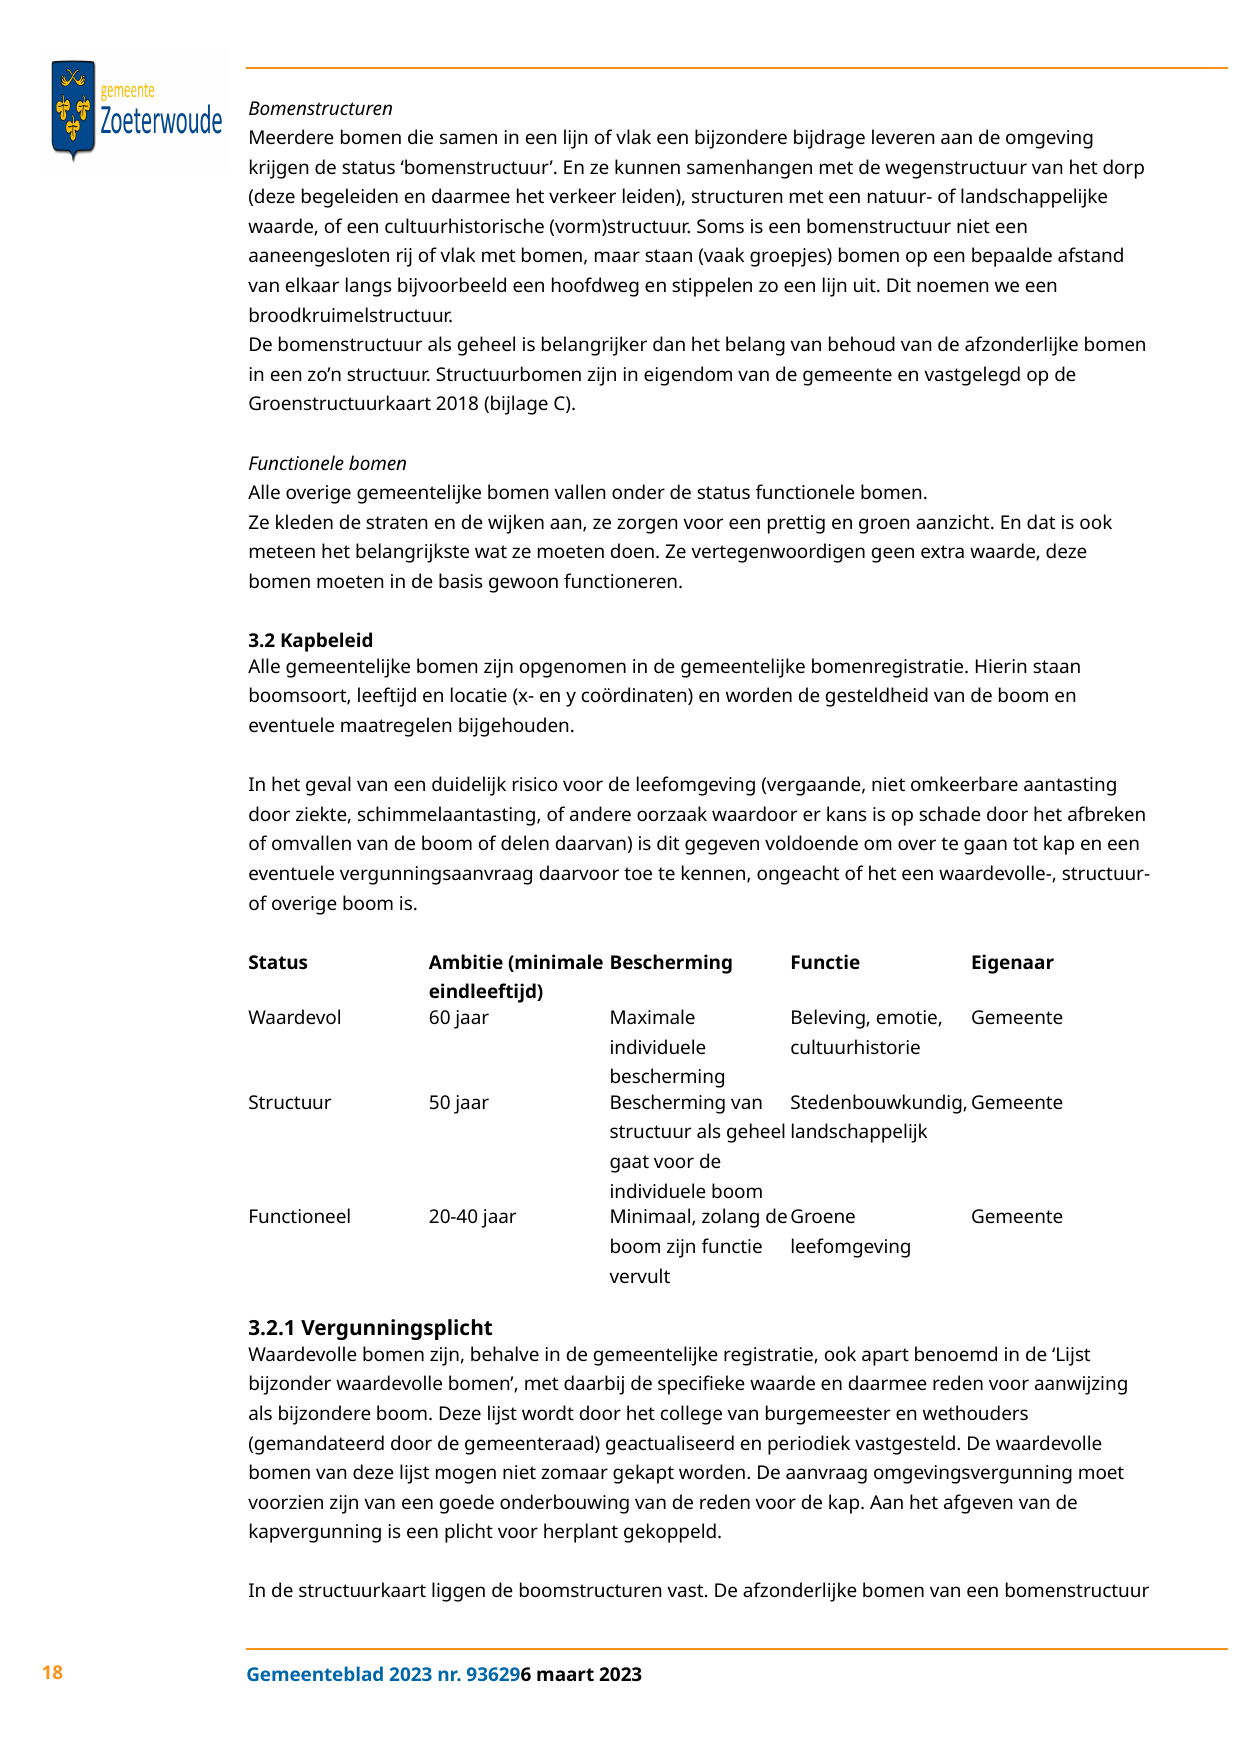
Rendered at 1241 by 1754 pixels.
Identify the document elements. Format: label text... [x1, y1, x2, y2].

table_cell Gemeente [971, 1204, 1152, 1288]
text Waardevolle bomen zijn, behalve in de gemeentelijke registratie, ook apart benoemd in de ‘Lijst bijzonder waardevolle bomen’, met daarbij de specifieke waarde en daarmee reden voor aanwijzing als bijzondere boom. Deze lijst wordt door het college van burgemeester en wethouders (gemandateerd door de gemeenteraad) geactualiseerd en periodiek vastgesteld. De waardevolle bomen van deze lijst mogen niet zomaar gekapt worden. De aanvraag omgevingsvergunning moet voorzien zijn van een goede onderbouwing van de reden voor de kap. Aan het afgeven van de kapvergunning is een plicht voor herplant gekoppeld. [248, 1341, 1152, 1544]
table_cell Maximale individuele bescherming [609, 1004, 790, 1089]
table_cell Functioneel [248, 1204, 429, 1288]
table_cell 60 jaar [429, 1004, 609, 1089]
table_header Eigenaar [971, 949, 1152, 1004]
table_cell Gemeente [971, 1004, 1152, 1089]
table_header Ambitie (minimale eindleeftijd) [429, 949, 609, 1004]
text Ze kleden de straten en de wijken aan, ze zorgen voor een prettig en groen aanzicht. En dat is ook meteen het belangrijkste wat ze moeten doen. Ze vertegenwoordigen geen extra waarde, deze bomen moeten in de basis gewoon functioneren. [248, 509, 1152, 594]
text Alle overige gemeentelijke bomen vallen onder de status functionele bomen. [248, 479, 1152, 505]
picture [41, 47, 231, 172]
table_cell Gemeente [971, 1089, 1152, 1204]
text Meerdere bomen die samen in een lijn of vlak een bijzondere bijdrage leveren aan de omgeving krijgen de status ‘bomenstructuur’. En ze kunnen samenhangen met de wegenstructuur van het dorp (deze begeleiden en daarmee het verkeer leiden), structuren met een natuur- of landschappelijke waarde, of een cultuurhistorische (vorm)structuur. Soms is een bomenstructuur niet een aaneengesloten rij of vlak met bomen, maar staan (vaak groepjes) bomen op een bepaalde afstand van elkaar langs bijvoorbeeld een hoofdweg en stippelen zo een lijn uit. Dit noemen we een broodkruimelstructuur. [248, 124, 1152, 328]
text 3.2.1 Vergunningsplicht [248, 1313, 1152, 1341]
table_cell Stedenbouwkundig, landschappelijk [790, 1089, 971, 1204]
table_cell 20-40 jaar [429, 1204, 609, 1288]
table_cell Groene leefomgeving [790, 1204, 971, 1288]
text Bomenstructuren [248, 95, 1152, 121]
table_cell Minimaal, zolang de boom zijn functie vervult [609, 1204, 790, 1288]
text De bomenstructuur als geheel is belangrijker dan het belang van behoud van de afzonderlijke bomen in een zo’n structuur. Structuurbomen zijn in eigendom van de gemeente en vastgelegd op de Groenstructuurkaart 2018 (bijlage C). [248, 331, 1152, 416]
table_header Status [248, 949, 429, 1004]
table_cell Waardevol [248, 1004, 429, 1089]
table_cell Structuur [248, 1089, 429, 1204]
text In de structuurkaart liggen de boomstructuren vast. De afzonderlijke bomen van een bomenstructuur [248, 1578, 1152, 1603]
table_cell Beleving, emotie, cultuurhistorie [790, 1004, 971, 1089]
text Alle gemeentelijke bomen zijn opgenomen in de gemeentelijke bomenregistratie. Hierin staan boomsoort, leeftijd en locatie (x- en y coördinaten) en worden de gesteldheid van de boom en eventuele maatregelen bijgehouden. [248, 653, 1152, 738]
text Functionele bomen [248, 450, 1152, 476]
text 3.2 Kapbeleid [248, 627, 1152, 653]
table_cell Bescherming van structuur als geheel gaat voor de individuele boom [609, 1089, 790, 1204]
text In het geval van een duidelijk risico voor de leefomgeving (vergaande, niet omkeerbare aantasting door ziekte, schimmelaantasting, of andere oorzaak waardoor er kans is op schade door het afbreken of omvallen van de boom of delen daarvan) is dit gegeven voldoende om over te gaan tot kap en een eventuele vergunningsaanvraag daarvoor toe te kennen, ongeacht of het een waardevolle-, structuur- of overige boom is. [248, 771, 1152, 915]
table_header Functie [790, 949, 971, 1004]
table_cell 50 jaar [429, 1089, 609, 1204]
table_header Bescherming [609, 949, 790, 1004]
